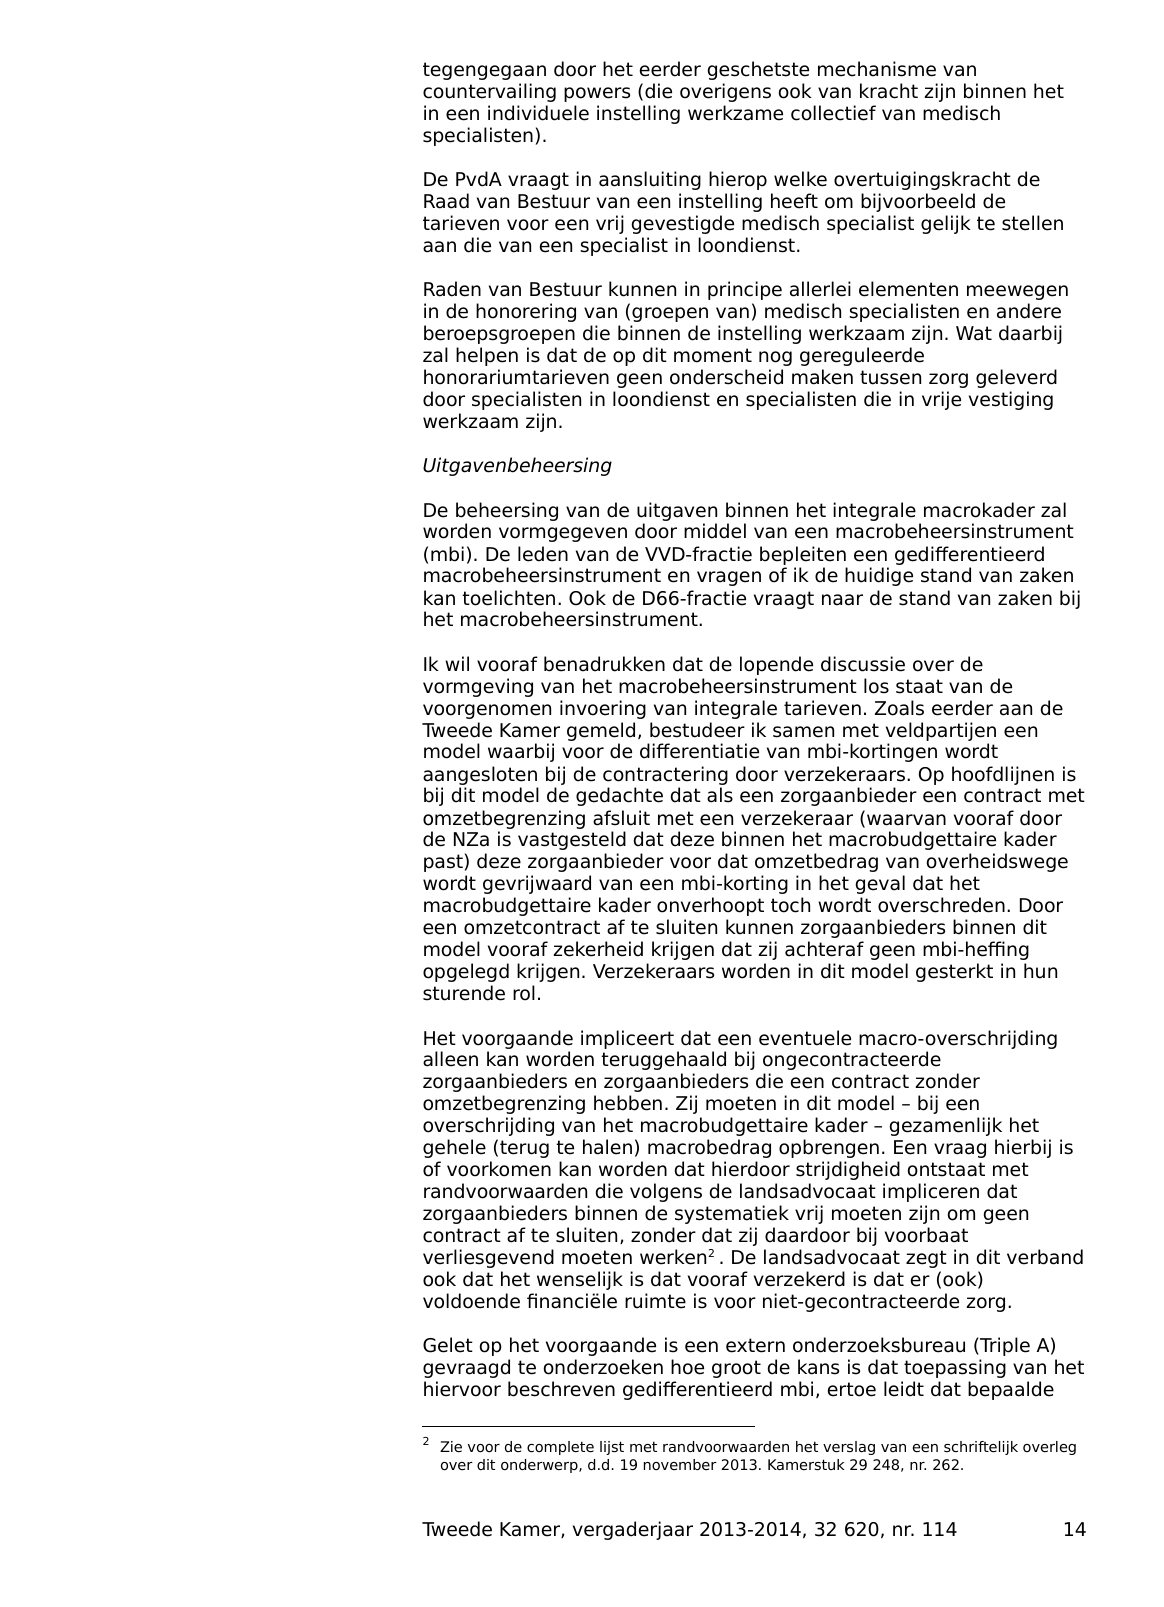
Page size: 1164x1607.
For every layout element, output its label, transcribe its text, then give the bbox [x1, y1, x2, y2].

text Gelet op het voorgaande is een extern onderzoeksbureau (Triple A) gevraagd te onderzoeken hoe groot de kans is dat toepassing van het hiervoor beschreven gedifferentieerd mbi, ertoe leidt dat bepaalde [422, 1335, 1087, 1401]
text Zie voor de complete lijst met randvoorwaarden het verslag van een schriftelijk overleg over dit onderwerp, d.d. 19 november 2013. Kamerstuk 29 248, nr. 262. [422, 1435, 1087, 1474]
text Raden van Bestuur kunnen in principe allerlei elementen meewegen in de honorering van (groepen van) medisch specialisten en andere beroepsgroepen die binnen de instelling werkzaam zijn. Wat daarbij zal helpen is dat de op dit moment nog gereguleerde honorariumtarieven geen onderscheid maken tussen zorg geleverd door specialisten in loondienst en specialisten die in vrije vestiging werkzaam zijn. [422, 279, 1087, 433]
text Ik wil vooraf benadrukken dat de lopende discussie over de vormgeving van het macrobeheersinstrument los staat van de voorgenomen invoering van integrale tarieven. Zoals eerder aan de Tweede Kamer gemeld, bestudeer ik samen met veldpartijen een model waarbij voor de differentiatie van mbi-kortingen wordt aangesloten bij de contractering door verzekeraars. Op hoofdlijnen is bij dit model de gedachte dat als een zorgaanbieder een contract met omzetbegrenzing afsluit met een verzekeraar (waarvan vooraf door de NZa is vastgesteld dat deze binnen het macrobudgettaire kader past) deze zorgaanbieder voor dat omzetbedrag van overheidswege wordt gevrijwaard van een mbi-korting in het geval dat het macrobudgettaire kader onverhoopt toch wordt overschreden. Door een omzetcontract af te sluiten kunnen zorgaanbieders binnen dit model vooraf zekerheid krijgen dat zij achteraf geen mbi-heffing opgelegd krijgen. Verzekeraars worden in dit model gesterkt in hun sturende rol. [422, 653, 1087, 1005]
text Het voorgaande impliceert dat een eventuele macro-overschrijding alleen kan worden teruggehaald bij ongecontracteerde zorgaanbieders en zorgaanbieders die een contract zonder omzetbegrenzing hebben. Zij moeten in dit model – bij een overschrijding van het macrobudgettaire kader – gezamenlijk het gehele (terug te halen) macrobedrag opbrengen. Een vraag hierbij is of voorkomen kan worden dat hierdoor strijdigheid ontstaat met randvoorwaarden die volgens de landsadvocaat impliceren dat zorgaanbieders binnen de systematiek vrij moeten zijn om geen contract af te sluiten, zonder dat zij daardoor bij voorbaat verliesgevend moeten werken. De landsadvocaat zegt in dit verband ook dat het wenselijk is dat vooraf verzekerd is dat er (ook) voldoende financiële ruimte is voor niet-gecontracteerde zorg. [422, 1027, 1087, 1313]
subtitle Uitgavenbeheersing [422, 455, 1087, 477]
text tegengegaan door het eerder geschetste mechanisme van countervailing powers (die overigens ook van kracht zijn binnen het in een individuele instelling werkzame collectief van medisch specialisten). [422, 59, 1087, 147]
text De beheersing van de uitgaven binnen het integrale macrokader zal worden vormgegeven door middel van een macrobeheersinstrument (mbi). De leden van de VVD-fractie bepleiten een gedifferentieerd macrobeheersinstrument en vragen of ik de huidige stand van zaken kan toelichten. Ook de D66-fractie vraagt naar de stand van zaken bij het macrobeheersinstrument. [422, 499, 1087, 631]
text De PvdA vraagt in aansluiting hierop welke overtuigingskracht de Raad van Bestuur van een instelling heeft om bijvoorbeeld de tarieven voor een vrij gevestigde medisch specialist gelijk te stellen aan die van een specialist in loondienst. [422, 169, 1087, 257]
